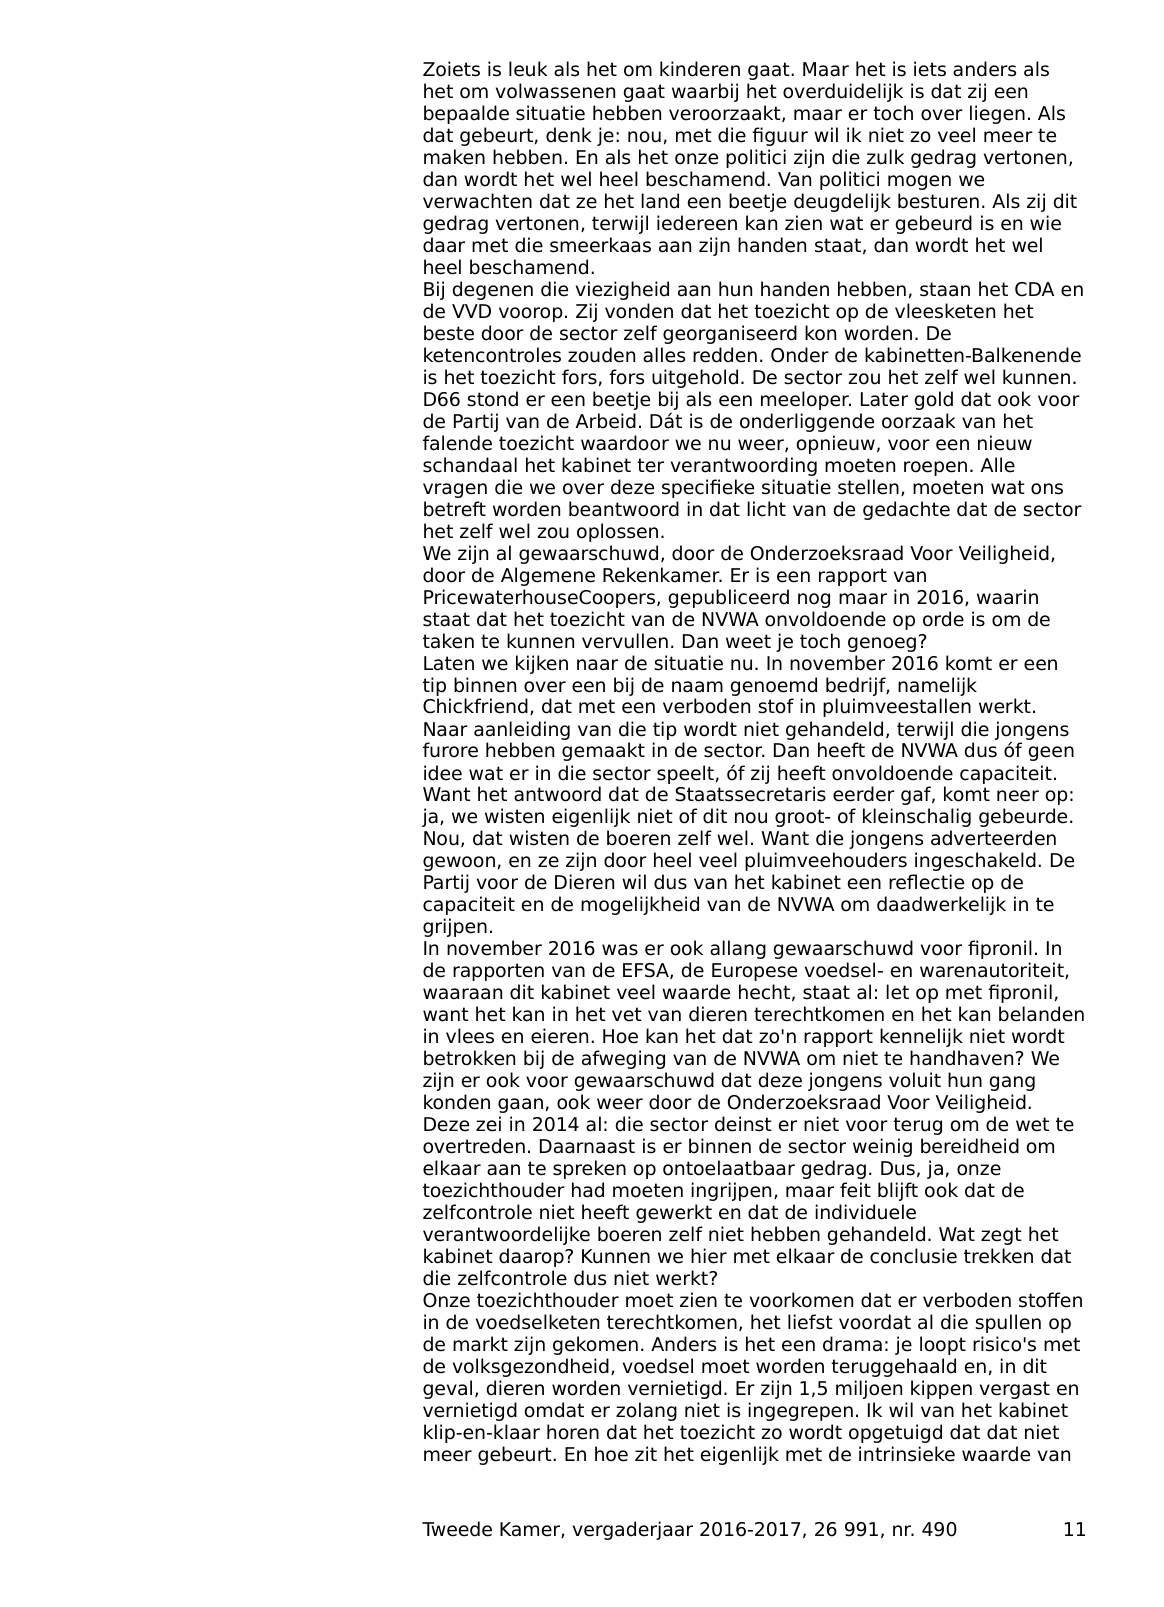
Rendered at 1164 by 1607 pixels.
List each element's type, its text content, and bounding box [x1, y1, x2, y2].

text We zijn al gewaarschuwd, door de Onderzoeksraad Voor Veiligheid, door de Algemene Rekenkamer. Er is een rapport van PricewaterhouseCoopers, gepubliceerd nog maar in 2016, waarin staat dat het toezicht van de NVWA onvoldoende op orde is om de taken te kunnen vervullen. Dan weet je toch genoeg? [422, 543, 1087, 652]
text Zoiets is leuk als het om kinderen gaat. Maar het is iets anders als het om volwassenen gaat waarbij het overduidelijk is dat zij een bepaalde situatie hebben veroorzaakt, maar er toch over liegen. Als dat gebeurt, denk je: nou, met die figuur wil ik niet zo veel meer te maken hebben. En als het onze politici zijn die zulk gedrag vertonen, dan wordt het wel heel beschamend. Van politici mogen we verwachten dat ze het land een beetje deugdelijk besturen. Als zij dit gedrag vertonen, terwijl iedereen kan zien wat er gebeurd is en wie daar met die smeerkaas aan zijn handen staat, dan wordt het wel heel beschamend. [422, 59, 1087, 279]
text In november 2016 was er ook allang gewaarschuwd voor fipronil. In de rapporten van de EFSA, de Europese voedsel- en warenautoriteit, waaraan dit kabinet veel waarde hecht, staat al: let op met fipronil, want het kan in het vet van dieren terechtkomen en het kan belanden in vlees en eieren. Hoe kan het dat zo'n rapport kennelijk niet wordt betrokken bij de afweging van de NVWA om niet te handhaven? We zijn er ook voor gewaarschuwd dat deze jongens voluit hun gang konden gaan, ook weer door de Onderzoeksraad Voor Veiligheid. Deze zei in 2014 al: die sector deinst er niet voor terug om de wet te overtreden. Daarnaast is er binnen de sector weinig bereidheid om elkaar aan te spreken op ontoelaatbaar gedrag. Dus, ja, onze toezichthouder had moeten ingrijpen, maar feit blijft ook dat de zelfcontrole niet heeft gewerkt en dat de individuele verantwoordelijke boeren zelf niet hebben gehandeld. Wat zegt het kabinet daarop? Kunnen we hier met elkaar de conclusie trekken dat die zelfcontrole dus niet werkt? [422, 938, 1087, 1290]
text Bij degenen die viezigheid aan hun handen hebben, staan het CDA en de VVD voorop. Zij vonden dat het toezicht op de vleesketen het beste door de sector zelf georganiseerd kon worden. De ketencontroles zouden alles redden. Onder de kabinetten-Balkenende is het toezicht fors, fors uitgehold. De sector zou het zelf wel kunnen. D66 stond er een beetje bij als een meeloper. Later gold dat ook voor de Partij van de Arbeid. Dát is de onderliggende oorzaak van het falende toezicht waardoor we nu weer, opnieuw, voor een nieuw schandaal het kabinet ter verantwoording moeten roepen. Alle vragen die we over deze specifieke situatie stellen, moeten wat ons betreft worden beantwoord in dat licht van de gedachte dat de sector het zelf wel zou oplossen. [422, 279, 1087, 543]
text Onze toezichthouder moet zien te voorkomen dat er verboden stoffen in de voedselketen terechtkomen, het liefst voordat al die spullen op de markt zijn gekomen. Anders is het een drama: je loopt risico's met de volksgezondheid, voedsel moet worden teruggehaald en, in dit geval, dieren worden vernietigd. Er zijn 1,5 miljoen kippen vergast en vernietigd omdat er zolang niet is ingegrepen. Ik wil van het kabinet klip-en-klaar horen dat het toezicht zo wordt opgetuigd dat dat niet meer gebeurt. En hoe zit het eigenlijk met de intrinsieke waarde van [422, 1290, 1087, 1466]
text Laten we kijken naar de situatie nu. In november 2016 komt er een tip binnen over een bij de naam genoemd bedrijf, namelijk Chickfriend, dat met een verboden stof in pluimveestallen werkt. Naar aanleiding van die tip wordt niet gehandeld, terwijl die jongens furore hebben gemaakt in de sector. Dan heeft de NVWA dus óf geen idee wat er in die sector speelt, óf zij heeft onvoldoende capaciteit. Want het antwoord dat de Staatssecretaris eerder gaf, komt neer op: ja, we wisten eigenlijk niet of dit nou groot- of kleinschalig gebeurde. Nou, dat wisten de boeren zelf wel. Want die jongens adverteerden gewoon, en ze zijn door heel veel pluimveehouders ingeschakeld. De Partij voor de Dieren wil dus van het kabinet een reflectie op de capaciteit en de mogelijkheid van de NVWA om daadwerkelijk in te grijpen. [422, 652, 1087, 938]
